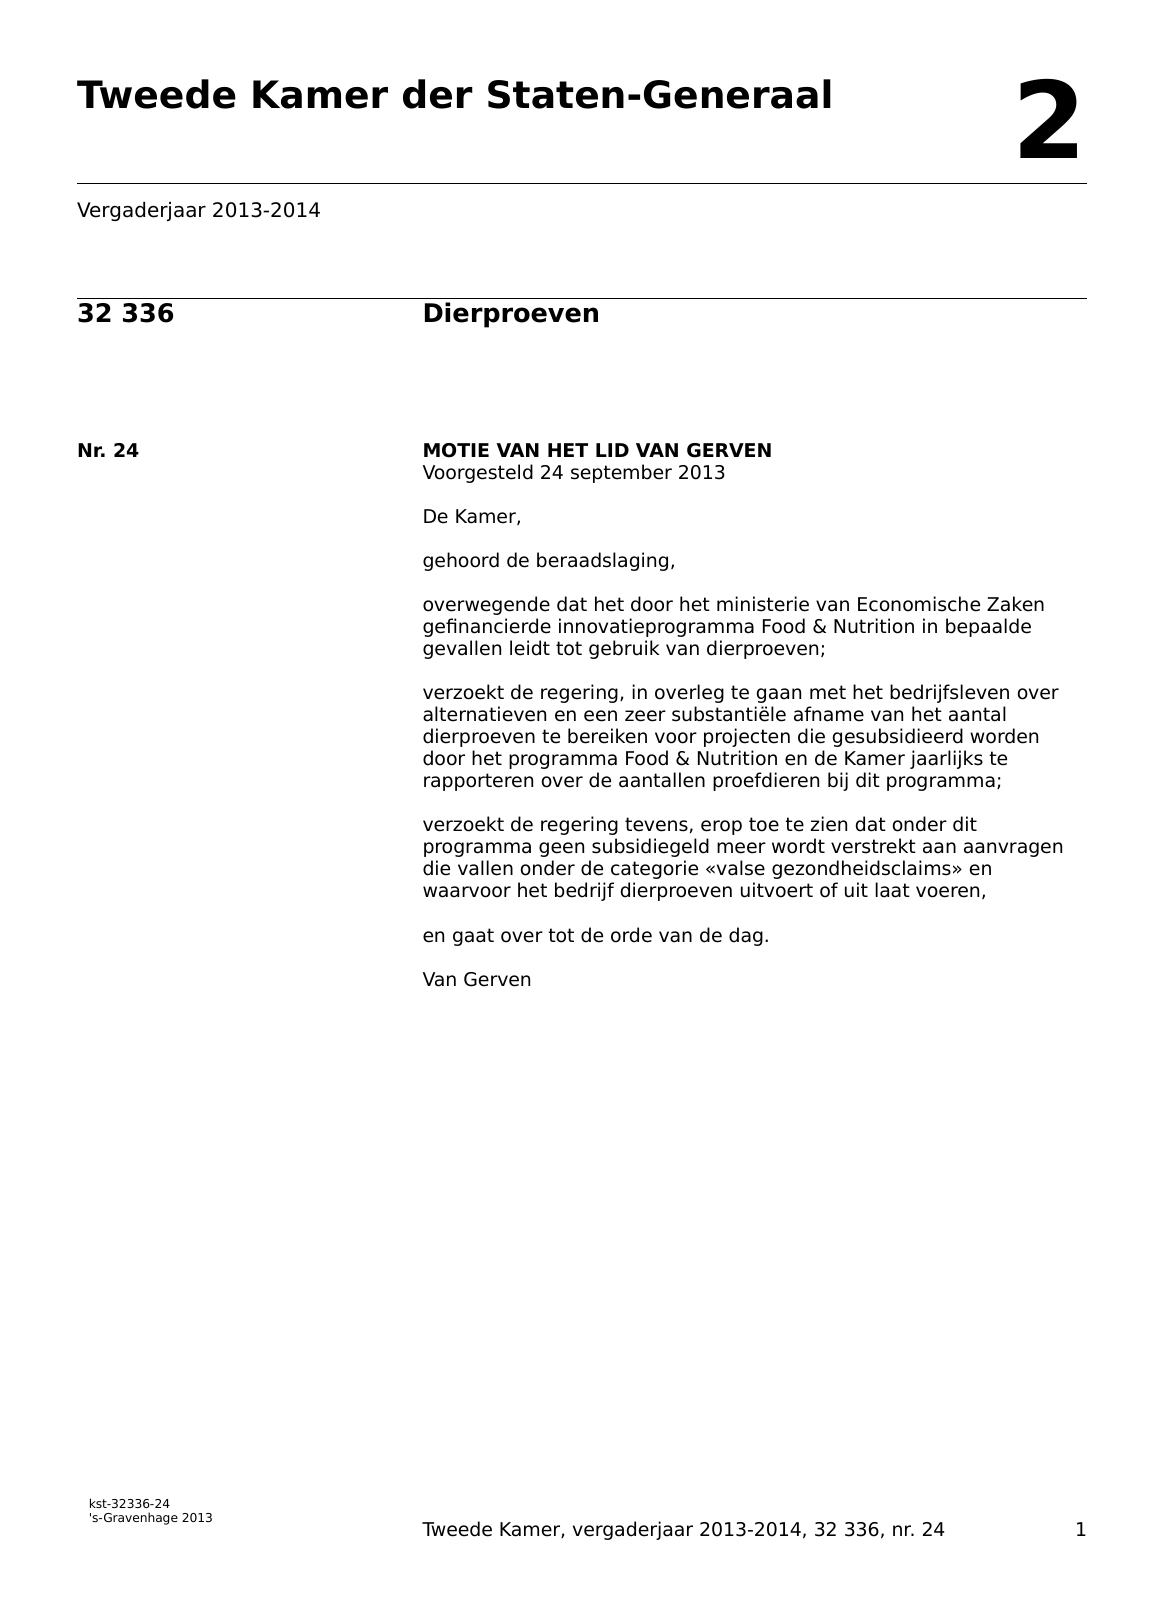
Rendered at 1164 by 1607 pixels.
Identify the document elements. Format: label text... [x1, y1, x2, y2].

text verzoekt de regering tevens, erop toe te zien dat onder dit programma geen subsidiegeld meer wordt verstrekt aan aanvragen die vallen onder de categorie «valse gezondheidsclaims» en waarvoor het bedrijf dierproeven uitvoert of uit laat voeren, [422, 814, 1087, 902]
text kst-32336-24 [88, 1497, 323, 1511]
text overwegende dat het door het ministerie van Economische Zaken gefinancierde innovatieprogramma Food & Nutrition in bepaalde gevallen leidt tot gebruik van dierproeven; [422, 594, 1087, 660]
table_cell Vergaderjaar 2013-2014 [77, 184, 1087, 298]
subtitle Nr. 24 MOTIE VAN HET LID VAN GERVEN [77, 440, 1087, 462]
text gehoord de beraadslaging, [422, 550, 1087, 572]
text 's-Gravenhage 2013 [88, 1511, 323, 1525]
text verzoekt de regering, in overleg te gaan met het bedrijfsleven over alternatieven en een zeer substantiële afname van het aantal dierproeven te bereiken voor projecten die gesubsidieerd worden door het programma Food & Nutrition en de Kamer jaarlijks te rapporteren over de aantallen proefdieren bij dit programma; [422, 682, 1087, 792]
text Van Gerven [422, 969, 1087, 991]
text en gaat over tot de orde van de dag. [422, 924, 1087, 946]
subtitle 32 336 Dierproeven [77, 299, 1087, 329]
text De Kamer, [422, 506, 1087, 528]
text Voorgesteld 24 september 2013 [422, 462, 1087, 484]
table_header Tweede Kamer der Staten-Generaal [77, 59, 886, 183]
table_header 2 [886, 59, 1087, 183]
